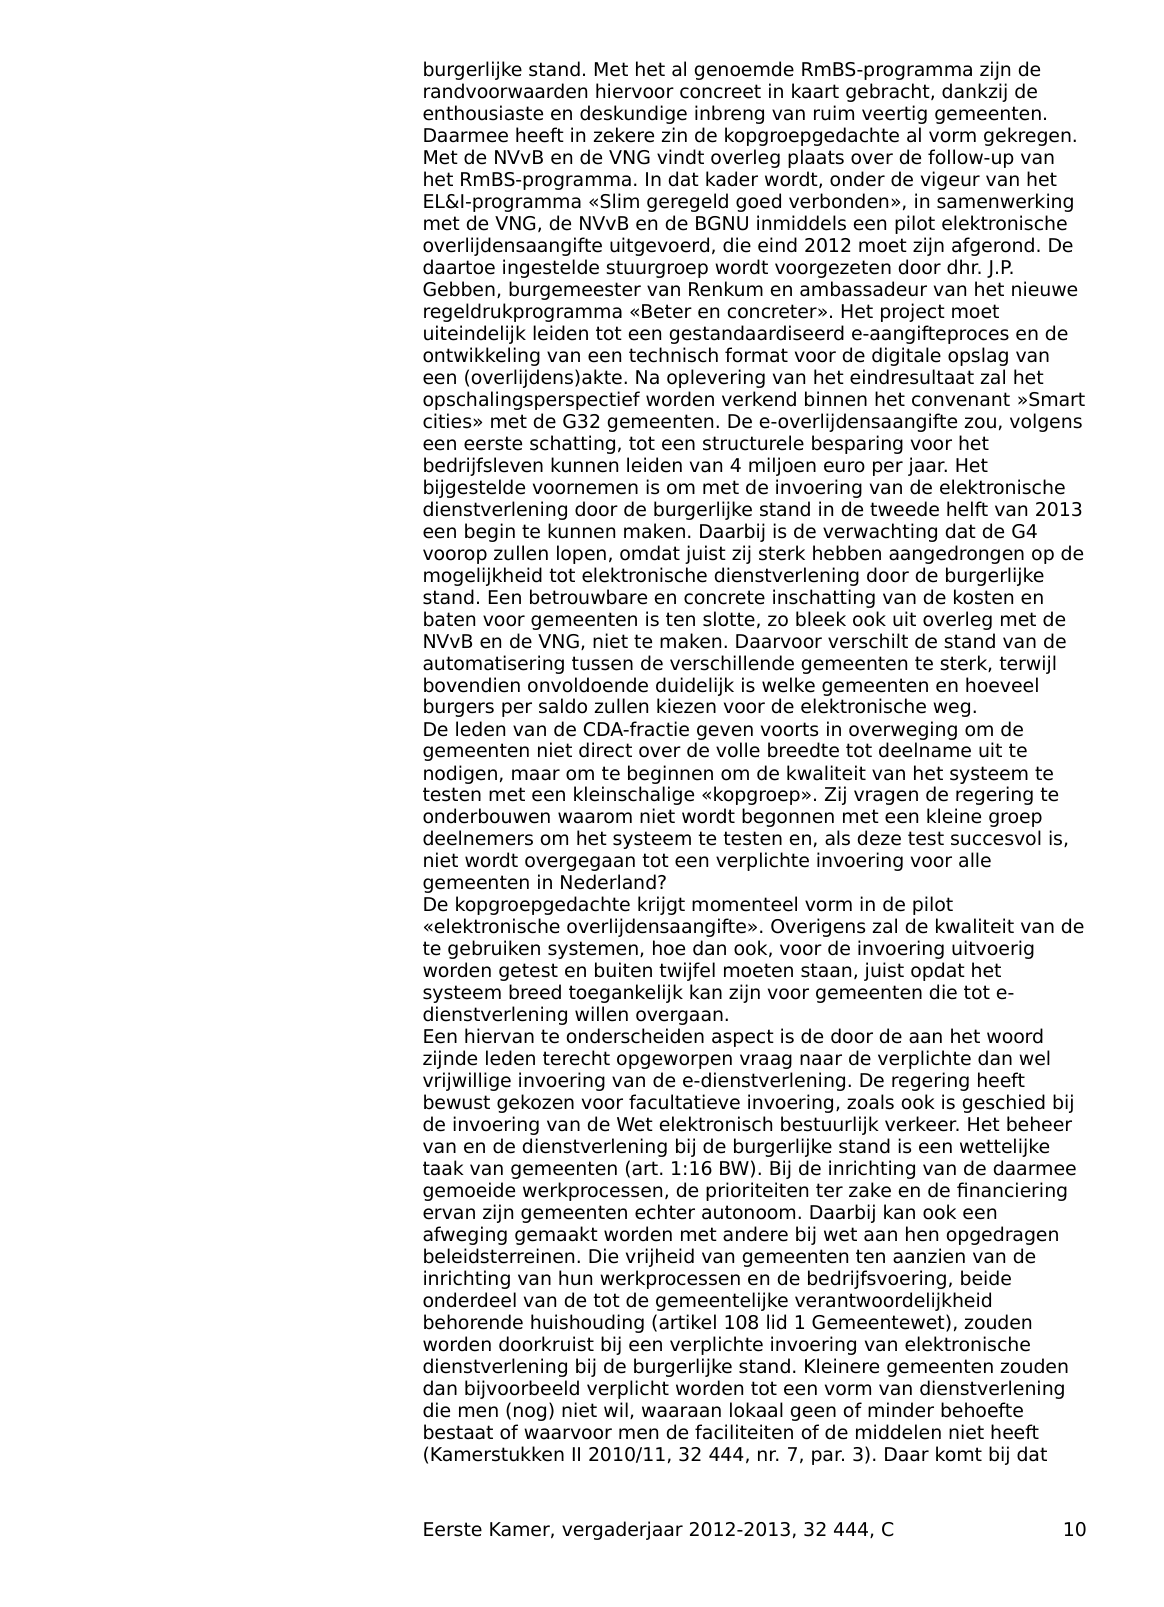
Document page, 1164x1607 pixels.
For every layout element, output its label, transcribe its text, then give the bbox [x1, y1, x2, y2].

text De kopgroepgedachte krijgt momenteel vorm in de pilot «elektronische overlijdensaangifte». Overigens zal de kwaliteit van de te gebruiken systemen, hoe dan ook, voor de invoering uitvoerig worden getest en buiten twijfel moeten staan, juist opdat het systeem breed toegankelijk kan zijn voor gemeenten die tot e-dienstverlening willen overgaan. [422, 894, 1087, 1026]
text De leden van de CDA-fractie geven voorts in overweging om de gemeenten niet direct over de volle breedte tot deelname uit te nodigen, maar om te beginnen om de kwaliteit van het systeem te testen met een kleinschalige «kopgroep». Zij vragen de regering te onderbouwen waarom niet wordt begonnen met een kleine groep deelnemers om het systeem te testen en, als deze test succesvol is, niet wordt overgegaan tot een verplichte invoering voor alle gemeenten in Nederland? [422, 718, 1087, 894]
text Een hiervan te onderscheiden aspect is de door de aan het woord zijnde leden terecht opgeworpen vraag naar de verplichte dan wel vrijwillige invoering van de e-dienstverlening. De regering heeft bewust gekozen voor facultatieve invoering, zoals ook is geschied bij de invoering van de Wet elektronisch bestuurlijk verkeer. Het beheer van en de dienstverlening bij de burgerlijke stand is een wettelijke taak van gemeenten (art. 1:16 BW). Bij de inrichting van de daarmee gemoeide werkprocessen, de prioriteiten ter zake en de financiering ervan zijn gemeenten echter autonoom. Daarbij kan ook een afweging gemaakt worden met andere bij wet aan hen opgedragen beleidsterreinen. Die vrijheid van gemeenten ten aanzien van de inrichting van hun werkprocessen en de bedrijfsvoering, beide onderdeel van de tot de gemeentelijke verantwoordelijkheid behorende huishouding (artikel 108 lid 1 Gemeentewet), zouden worden doorkruist bij een verplichte invoering van elektronische dienstverlening bij de burgerlijke stand. Kleinere gemeenten zouden dan bijvoorbeeld verplicht worden tot een vorm van dienstverlening die men (nog) niet wil, waaraan lokaal geen of minder behoefte bestaat of waarvoor men de faciliteiten of de middelen niet heeft (Kamerstukken II 2010/11, 32 444, nr. 7, par. 3). Daar komt bij dat [422, 1026, 1087, 1466]
text burgerlijke stand. Met het al genoemde RmBS-programma zijn de randvoorwaarden hiervoor concreet in kaart gebracht, dankzij de enthousiaste en deskundige inbreng van ruim veertig gemeenten. Daarmee heeft in zekere zin de kopgroepgedachte al vorm gekregen. Met de NVvB en de VNG vindt overleg plaats over de follow-up van het RmBS-programma. In dat kader wordt, onder de vigeur van het EL&I-programma «Slim geregeld goed verbonden», in samenwerking met de VNG, de NVvB en de BGNU inmiddels een pilot elektronische overlijdensaangifte uitgevoerd, die eind 2012 moet zijn afgerond. De daartoe ingestelde stuurgroep wordt voorgezeten door dhr. J.P. Gebben, burgemeester van Renkum en ambassadeur van het nieuwe regeldrukprogramma «Beter en concreter». Het project moet uiteindelijk leiden tot een gestandaardiseerd e-aangifteproces en de ontwikkeling van een technisch format voor de digitale opslag van een (overlijdens)akte. Na oplevering van het eindresultaat zal het opschalingsperspectief worden verkend binnen het convenant »Smart cities» met de G32 gemeenten. De e-overlijdensaangifte zou, volgens een eerste schatting, tot een structurele besparing voor het bedrijfsleven kunnen leiden van 4 miljoen euro per jaar. Het bijgestelde voornemen is om met de invoering van de elektronische dienstverlening door de burgerlijke stand in de tweede helft van 2013 een begin te kunnen maken. Daarbij is de verwachting dat de G4 voorop zullen lopen, omdat juist zij sterk hebben aangedrongen op de mogelijkheid tot elektronische dienstverlening door de burgerlijke stand. Een betrouwbare en concrete inschatting van de kosten en baten voor gemeenten is ten slotte, zo bleek ook uit overleg met de NVvB en de VNG, niet te maken. Daarvoor verschilt de stand van de automatisering tussen de verschillende gemeenten te sterk, terwijl bovendien onvoldoende duidelijk is welke gemeenten en hoeveel burgers per saldo zullen kiezen voor de elektronische weg. [422, 59, 1087, 718]
